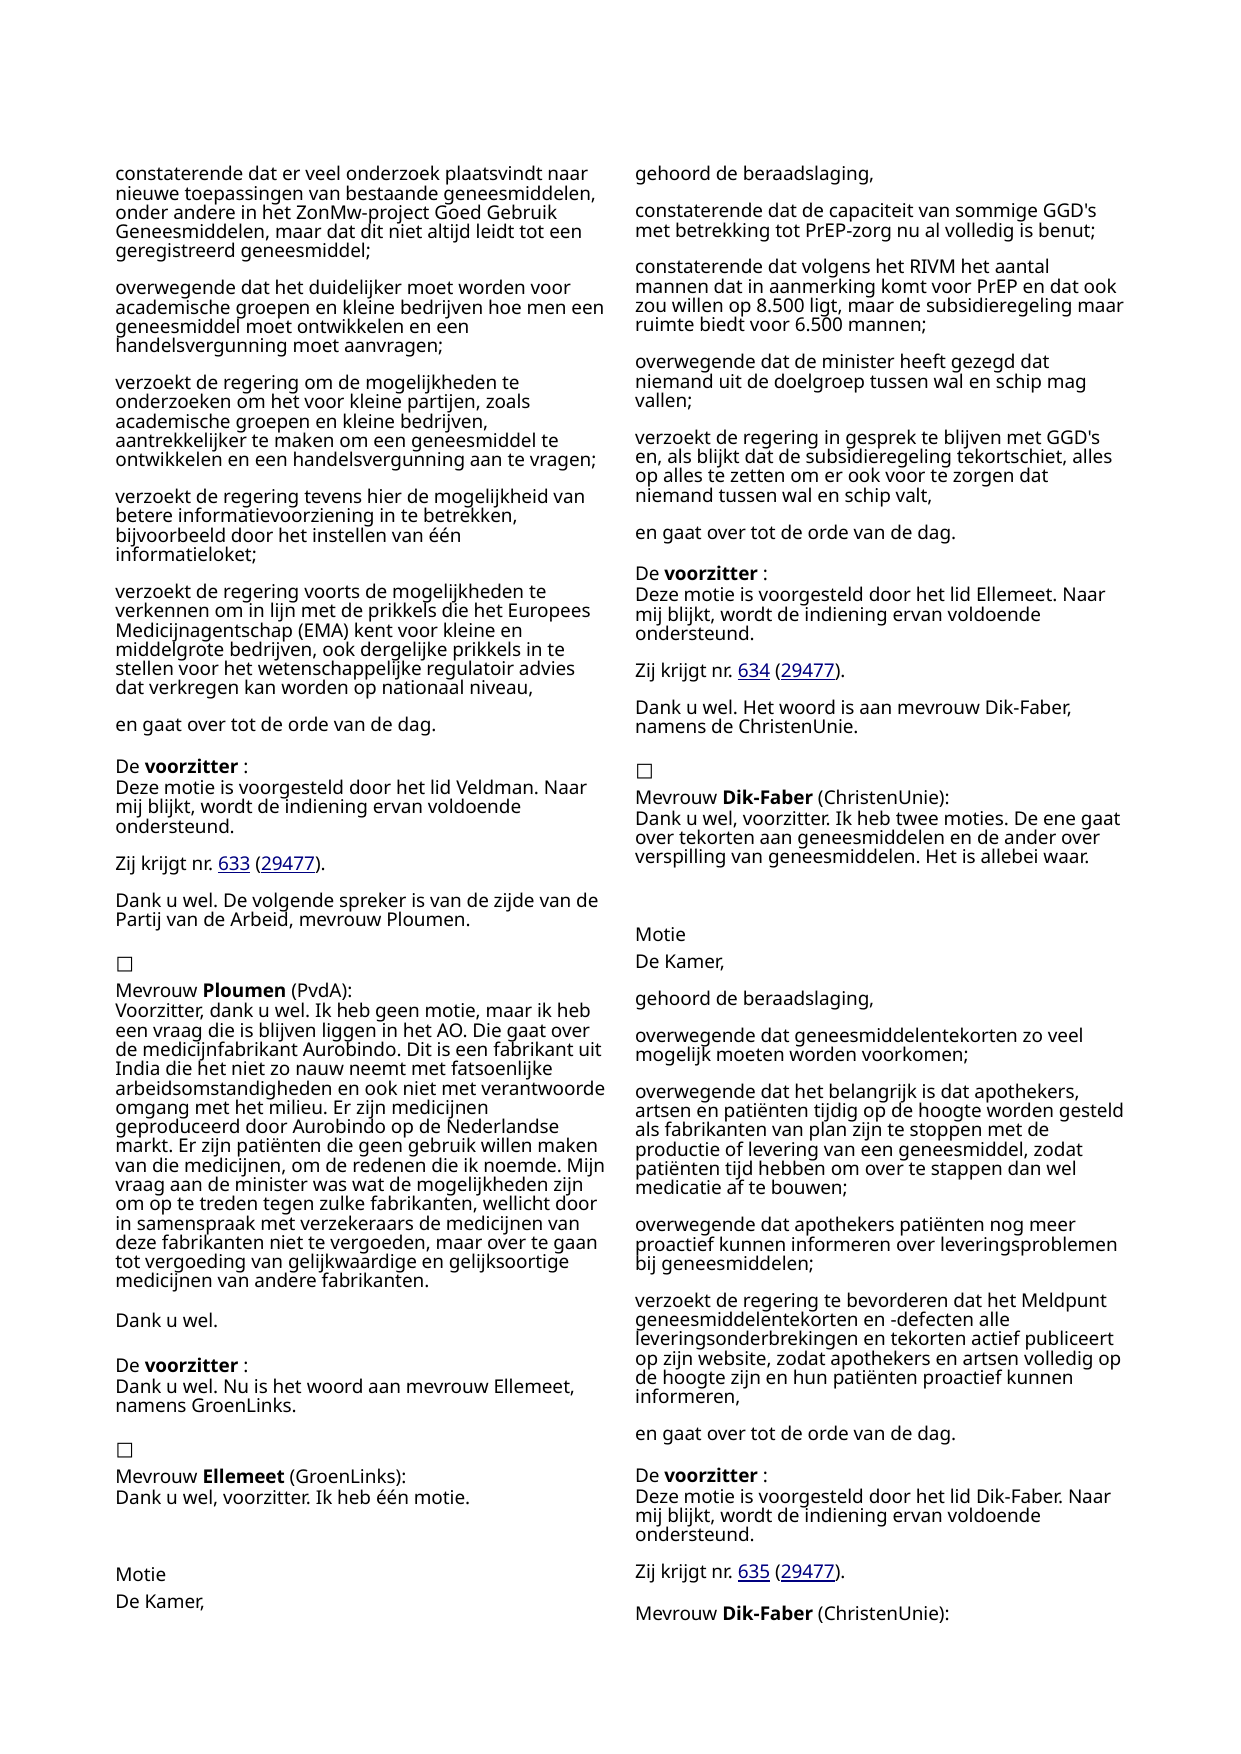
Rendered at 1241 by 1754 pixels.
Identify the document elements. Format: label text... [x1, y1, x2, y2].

text en gaat over tot de orde van de dag. [115, 716, 605, 736]
text Dank u wel. Nu is het woord aan mevrouw Ellemeet, namens GroenLinks. [115, 1378, 605, 1417]
text De voorzitter : [115, 1352, 605, 1378]
text De voorzitter : [635, 561, 1125, 586]
text Zij krijgt nr. 634 (29477). [635, 662, 1125, 681]
text Zij krijgt nr. 635 (29477). [635, 1563, 1125, 1583]
text ⬜ [635, 758, 1125, 784]
text Mevrouw Ellemeet (GroenLinks): [115, 1463, 605, 1489]
text Dank u wel, voorzitter. Ik heb twee moties. De ene gaat over tekorten aan geneesmiddelen en de ander over verspilling van geneesmiddelen. Het is allebei waar. [635, 810, 1125, 868]
text overwegende dat geneesmiddelentekorten zo veel mogelijk moeten worden voorkomen; [635, 1027, 1125, 1065]
text Zij krijgt nr. 633 (29477). [115, 854, 605, 874]
text Mevrouw Dik-Faber (ChristenUnie): [635, 1600, 1125, 1626]
text constaterende dat volgens het RIVM het aantal mannen dat in aanmerking komt voor PrEP en dat ook zou willen op 8.500 ligt, maar de subsidieregeling maar ruimte biedt voor 6.500 mannen; [635, 258, 1125, 336]
text overwegende dat het duidelijker moet worden voor academische groepen en kleine bedrijven hoe men een geneesmiddel moet ontwikkelen en een handelsvergunning moet aanvragen; [115, 279, 605, 356]
text Dank u wel, voorzitter. Ik heb één motie. [115, 1489, 605, 1508]
text gehoord de beraadslaging, [635, 990, 1125, 1009]
text Voorzitter, dank u wel. Ik heb geen motie, maar ik heb een vraag die is blijven liggen in het AO. Die gaat over de medicijnfabrikant Aurobindo. Dit is een fabrikant uit India die het niet zo nauw neemt met fatsoenlijke arbeidsomstandigheden en ook niet met verantwoorde omgang met het milieu. Er zijn medicijnen geproduceerd door Aurobindo op de Nederlandse markt. Er zijn patiënten die geen gebruik willen maken van die medicijnen, om de redenen die ik noemde. Mijn vraag aan de minister was wat de mogelijkheden zijn om op te treden tegen zulke fabrikanten, wellicht door in samenspraak met verzekeraars de medicijnen van deze fabrikanten niet te vergoeden, maar over te gaan tot vergoeding van gelijkwaardige en gelijksoortige medicijnen van andere fabrikanten. [115, 1002, 605, 1292]
text constaterende dat de capaciteit van sommige GGD's met betrekking tot PrEP-zorg nu al volledig is benut; [635, 202, 1125, 241]
text De voorzitter : [635, 1462, 1125, 1488]
text De Kamer, [115, 1593, 605, 1613]
text verzoekt de regering om de mogelijkheden te onderzoeken om het voor kleine partijen, zoals academische groepen en kleine bedrijven, aantrekkelijker te maken om een geneesmiddel te ontwikkelen en een handelsvergunning aan te vragen; [115, 374, 605, 471]
text overwegende dat het belangrijk is dat apothekers, artsen en patiënten tijdig op de hoogte worden gesteld als fabrikanten van plan zijn te stoppen met de productie of levering van een geneesmiddel, zodat patiënten tijd hebben om over te stappen dan wel medicatie af te bouwen; [635, 1083, 1125, 1198]
text ⬜ [115, 951, 605, 977]
text Motie [115, 1562, 605, 1587]
text Deze motie is voorgesteld door het lid Dik-Faber. Naar mij blijkt, wordt de indiening ervan voldoende ondersteund. [635, 1488, 1125, 1546]
text Dank u wel. Het woord is aan mevrouw Dik-Faber, namens de ChristenUnie. [635, 699, 1125, 737]
text Dank u wel. [115, 1312, 605, 1332]
text verzoekt de regering te bevorderen dat het Meldpunt geneesmiddelentekorten en -defecten alle leveringsonderbrekingen en tekorten actief publiceert op zijn website, zodat apothekers en artsen volledig op de hoogte zijn en hun patiënten proactief kunnen informeren, [635, 1292, 1125, 1407]
text Deze motie is voorgesteld door het lid Veldman. Naar mij blijkt, wordt de indiening ervan voldoende ondersteund. [115, 779, 605, 837]
text Mevrouw Dik-Faber (ChristenUnie): [635, 784, 1125, 810]
text overwegende dat apothekers patiënten nog meer proactief kunnen informeren over leveringsproblemen bij geneesmiddelen; [635, 1216, 1125, 1274]
text Motie [635, 921, 1125, 947]
text constaterende dat er veel onderzoek plaatsvindt naar nieuwe toepassingen van bestaande geneesmiddelen, onder andere in het ZonMw-project Goed Gebruik Geneesmiddelen, maar dat dit niet altijd leidt tot een geregistreerd geneesmiddel; [115, 165, 605, 262]
text verzoekt de regering voorts de mogelijkheden te verkennen om in lijn met de prikkels die het Europees Medicijnagentschap (EMA) kent voor kleine en middelgrote bedrijven, ook dergelijke prikkels in te stellen voor het wetenschappelijke regulatoir advies dat verkregen kan worden op nationaal niveau, [115, 583, 605, 699]
text De Kamer, [635, 953, 1125, 972]
text verzoekt de regering in gesprek te blijven met GGD's en, als blijkt dat de subsidieregeling tekortschiet, alles op alles te zetten om er ook voor te zorgen dat niemand tussen wal en schip valt, [635, 429, 1125, 506]
text ⬜ [115, 1437, 605, 1463]
text en gaat over tot de orde van de dag. [635, 524, 1125, 543]
text en gaat over tot de orde van de dag. [635, 1425, 1125, 1444]
text Deze motie is voorgesteld door het lid Ellemeet. Naar mij blijkt, wordt de indiening ervan voldoende ondersteund. [635, 586, 1125, 644]
text overwegende dat de minister heeft gezegd dat niemand uit de doelgroep tussen wal en schip mag vallen; [635, 353, 1125, 411]
text De voorzitter : [115, 753, 605, 779]
text Dank u wel. De volgende spreker is van de zijde van de Partij van de Arbeid, mevrouw Ploumen. [115, 892, 605, 930]
text Mevrouw Ploumen (PvdA): [115, 977, 605, 1002]
text gehoord de beraadslaging, [635, 165, 1125, 184]
text verzoekt de regering tevens hier de mogelijkheid van betere informatievoorziening in te betrekken, bijvoorbeeld door het instellen van één informatieloket; [115, 488, 605, 565]
